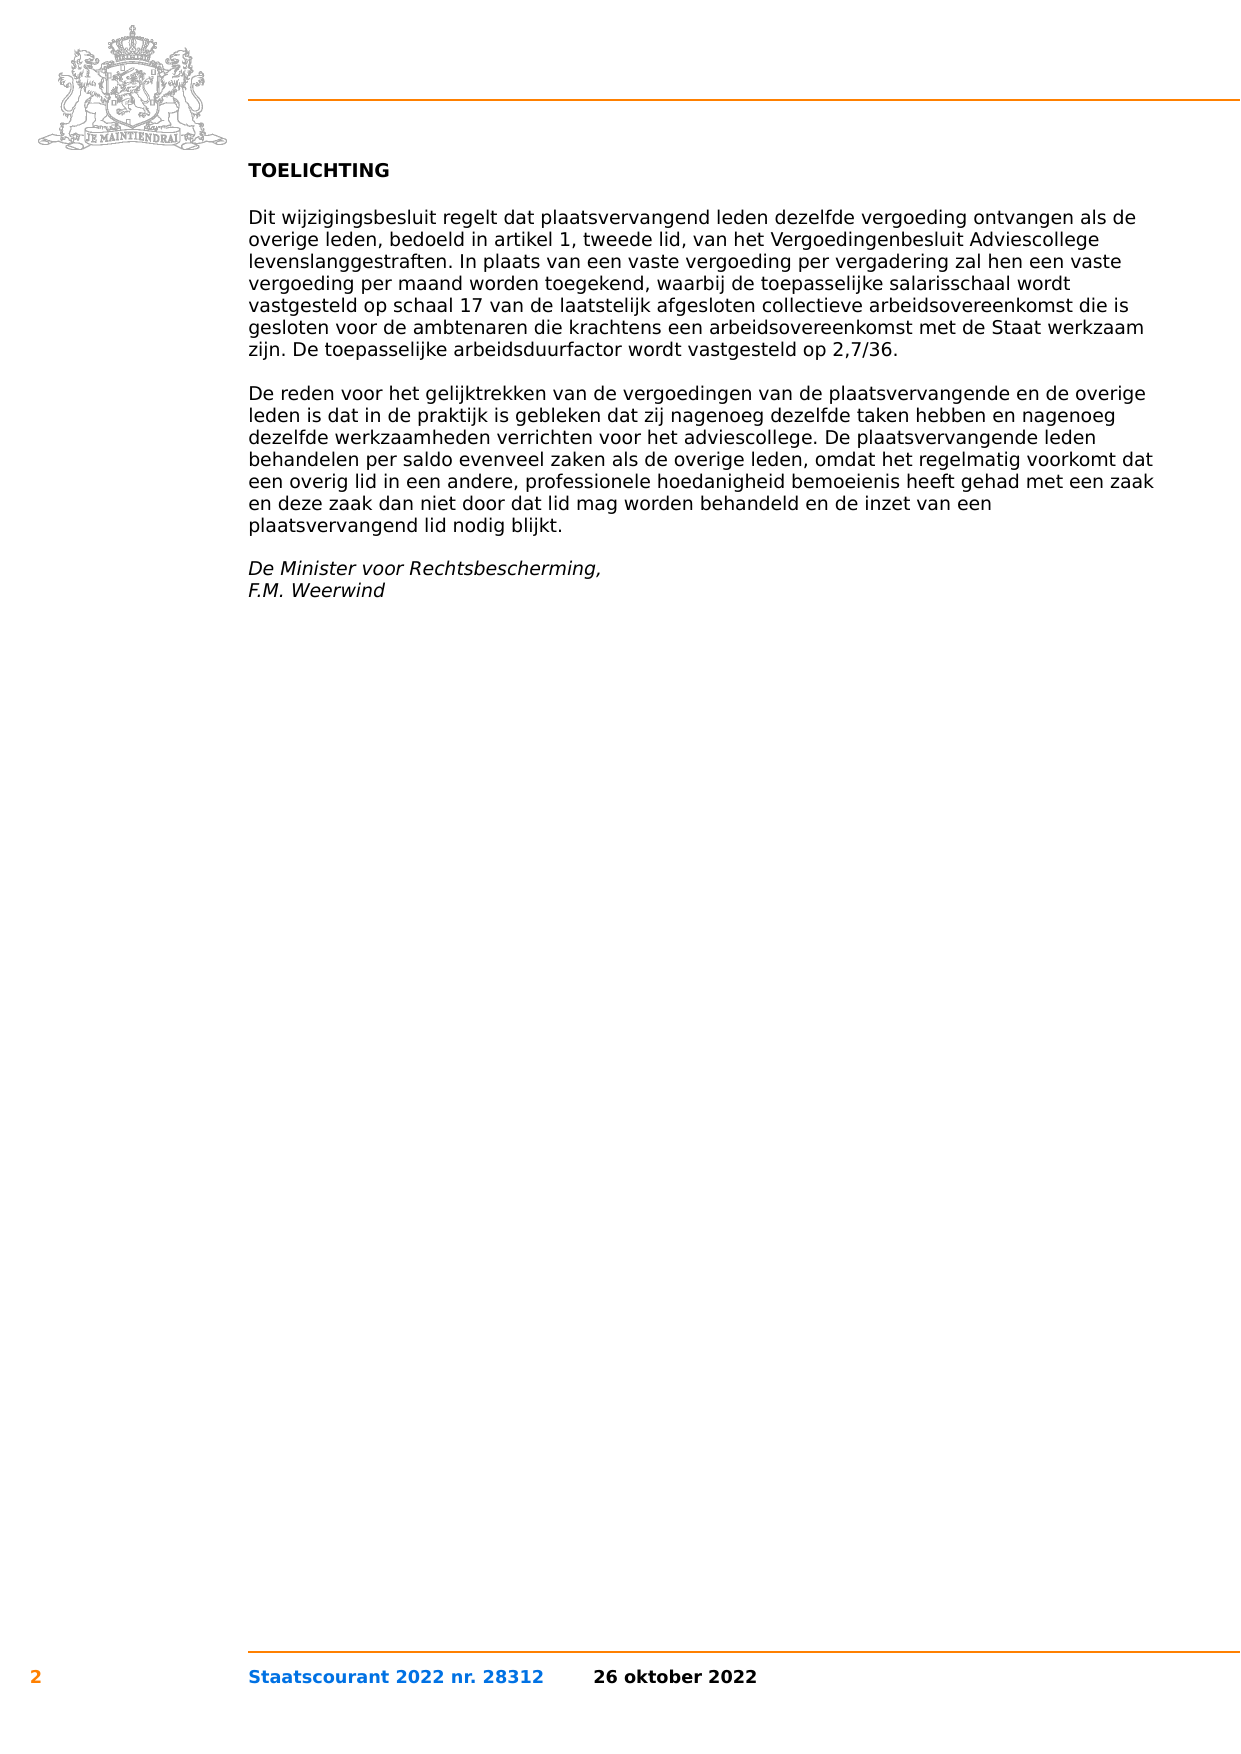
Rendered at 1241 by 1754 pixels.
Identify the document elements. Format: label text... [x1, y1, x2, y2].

subtitle TOELICHTING [248, 160, 1163, 182]
picture [38, 25, 227, 150]
text Dit wijzigingsbesluit regelt dat plaatsvervangend leden dezelfde vergoeding ontvangen als de overige leden, bedoeld in artikel 1, tweede lid, van het Vergoedingenbesluit Adviescollege levenslanggestraften. In plaats van een vaste vergoeding per vergadering zal hen een vaste vergoeding per maand worden toegekend, waarbij de toepasselijke salarisschaal wordt vastgesteld op schaal 17 van de laatstelijk afgesloten collectieve arbeidsovereenkomst die is gesloten voor de ambtenaren die krachtens een arbeidsovereenkomst met de Staat werkzaam zijn. De toepasselijke arbeidsduurfactor wordt vastgesteld op 2,7/36. [248, 207, 1163, 361]
text De reden voor het gelijktrekken van de vergoedingen van de plaatsvervangende en de overige leden is dat in de praktijk is gebleken dat zij nagenoeg dezelfde taken hebben en nagenoeg dezelfde werkzaamheden verrichten voor het adviescollege. De plaatsvervangende leden behandelen per saldo evenveel zaken als de overige leden, omdat het regelmatig voorkomt dat een overig lid in een andere, professionele hoedanigheid bemoeienis heeft gehad met een zaak en deze zaak dan niet door dat lid mag worden behandeld en de inzet van een plaatsvervangend lid nodig blijkt. [248, 383, 1163, 536]
text De Minister voor Rechtsbescherming, F.M. Weerwind [248, 558, 1163, 602]
